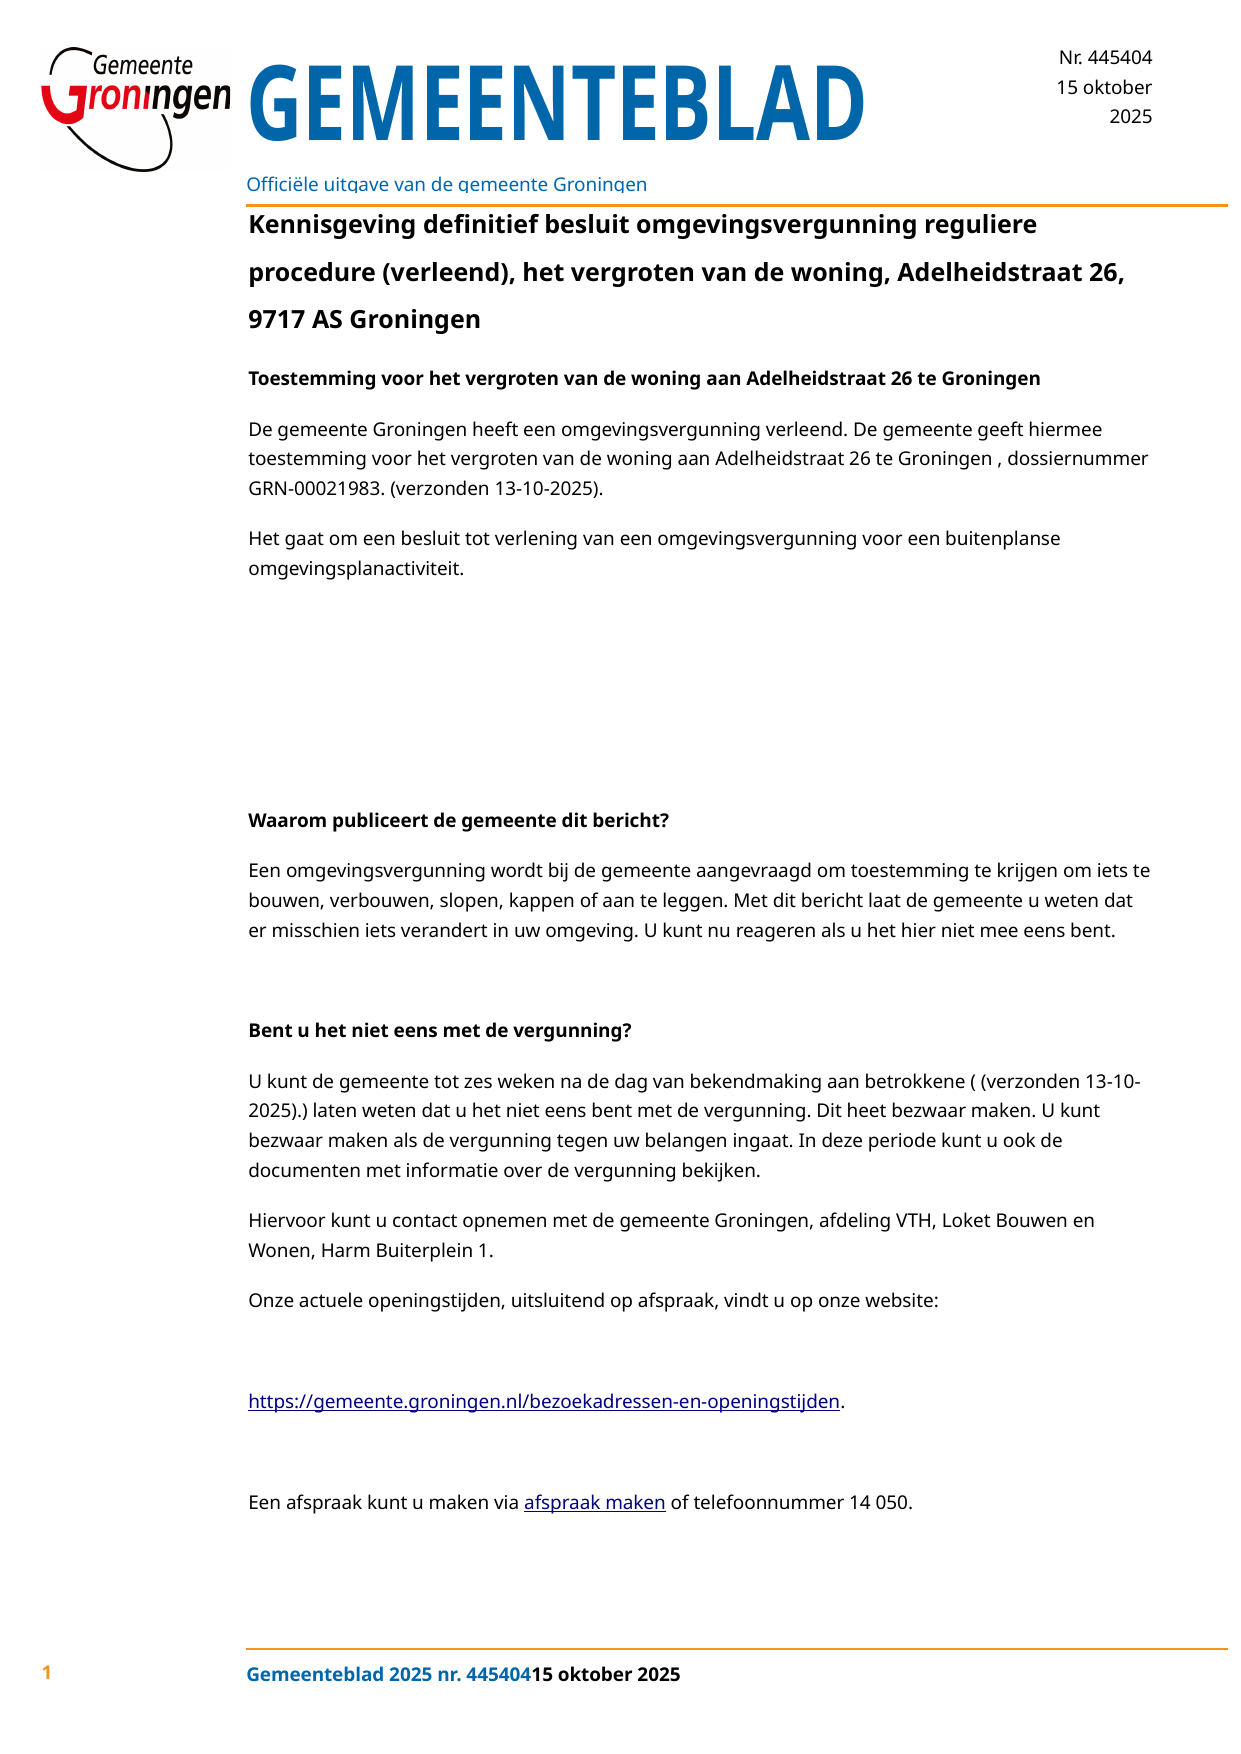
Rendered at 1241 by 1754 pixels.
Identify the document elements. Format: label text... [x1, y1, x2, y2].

text De gemeente Groningen heeft een omgevingsvergunning verleend. De gemeente geeft hiermee toestemming voor het vergroten van de woning aan Adelheidstraat 26 te Groningen , dossiernummer GRN-00021983. (verzonden 13-10-2025). [248, 416, 1152, 501]
text Waarom publiceert de gemeente dit bericht? [248, 807, 1152, 833]
text https://gemeente.groningen.nl/bezoekadressen-en-openingstijden. [248, 1388, 1152, 1414]
text Onze actuele openingstijden, uitsluitend op afspraak, vindt u op onze website: [248, 1287, 1152, 1313]
text Een afspraak kunt u maken via afspraak maken of telefoonnummer 14 050. [248, 1489, 1152, 1514]
text Bent u het niet eens met de vergunning? [248, 1018, 1152, 1043]
picture [41, 47, 231, 172]
text Toestemming voor het vergroten van de woning aan Adelheidstraat 26 te Groningen [248, 366, 1152, 391]
text U kunt de gemeente tot zes weken na de dag van bekendmaking aan betrokkene ( (verzonden 13-10-2025).) laten weten dat u het niet eens bent met de vergunning. Dit heet bezwaar maken. U kunt bezwaar maken als de vergunning tegen uw belangen ingaat. In deze periode kunt u ook de documenten met informatie over de vergunning bekijken. [248, 1068, 1152, 1182]
text Het gaat om een besluit tot verlening van een omgevingsvergunning voor een buitenplanse omgevingsplanactiviteit. [248, 526, 1152, 581]
text Een omgevingsvergunning wordt bij de gemeente aangevraagd om toestemming te krijgen om iets te bouwen, verbouwen, slopen, kappen of aan te leggen. Met dit bericht laat de gemeente u weten dat er misschien iets verandert in uw omgeving. U kunt nu reageren als u het hier niet mee eens bent. [248, 858, 1152, 942]
text Kennisgeving definitief besluit omgevingsvergunning reguliere procedure (verleend), het vergroten van de woning, Adelheidstraat 26, 9717 AS Groningen [248, 207, 1152, 336]
text Hiervoor kunt u contact opnemen met de gemeente Groningen, afdeling VTH, Loket Bouwen en Wonen, Harm Buiterplein 1. [248, 1207, 1152, 1262]
